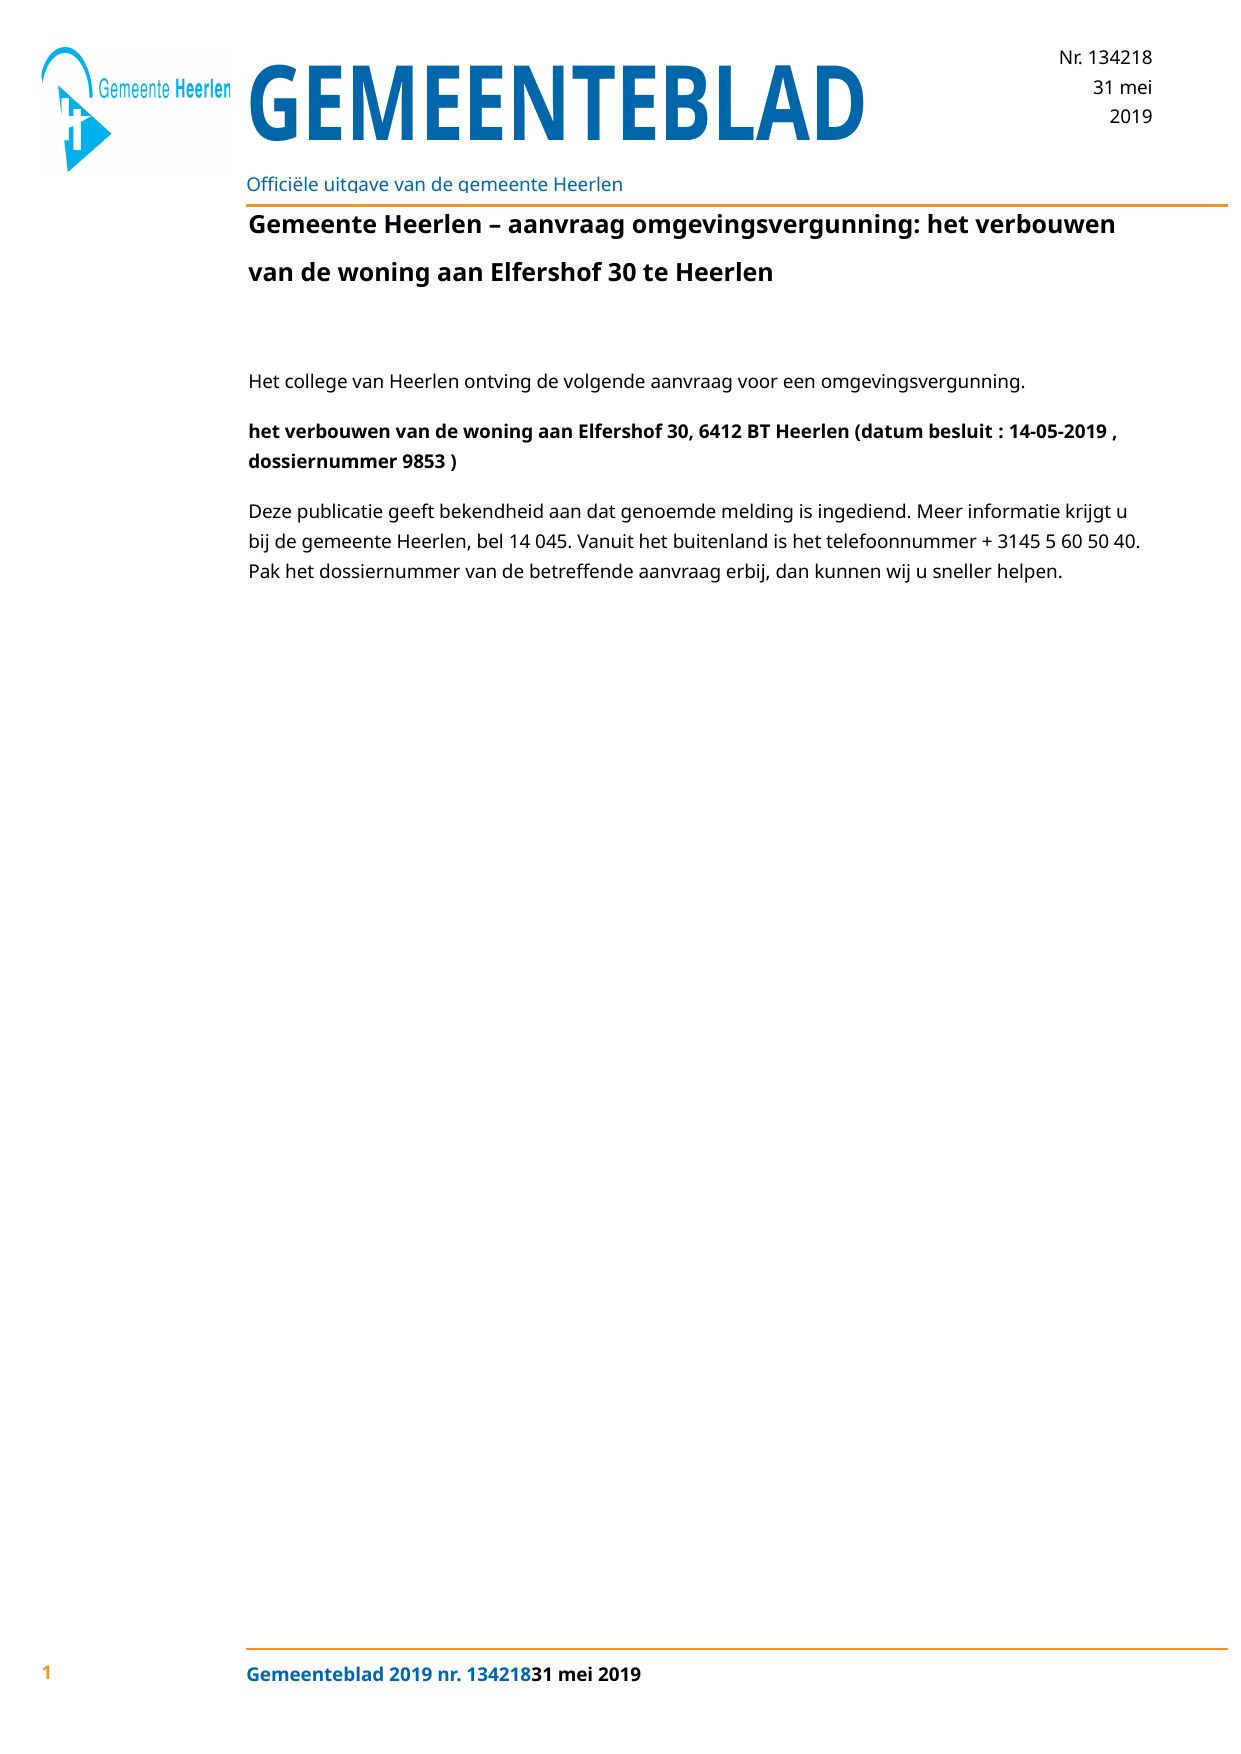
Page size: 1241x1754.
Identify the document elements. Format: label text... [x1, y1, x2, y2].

picture [41, 47, 231, 172]
text Gemeente Heerlen – aanvraag omgevingsvergunning: het verbouwen van de woning aan Elfershof 30 te Heerlen [248, 207, 1152, 288]
text Deze publicatie geeft bekendheid aan dat genoemde melding is ingediend. Meer informatie krijgt u bij de gemeente Heerlen, bel 14 045. Vanuit het buitenland is het telefoonnummer + 3145 5 60 50 40. Pak het dossiernummer van de betreffende aanvraag erbij, dan kunnen wij u sneller helpen. [248, 499, 1152, 584]
text het verbouwen van de woning aan Elfershof 30, 6412 BT Heerlen (datum besluit : 14-05-2019 , dossiernummer 9853 ) [248, 419, 1152, 474]
text Het college van Heerlen ontving de volgende aanvraag voor een omgevingsvergunning. [248, 368, 1152, 394]
picture [41, 47, 58, 70]
